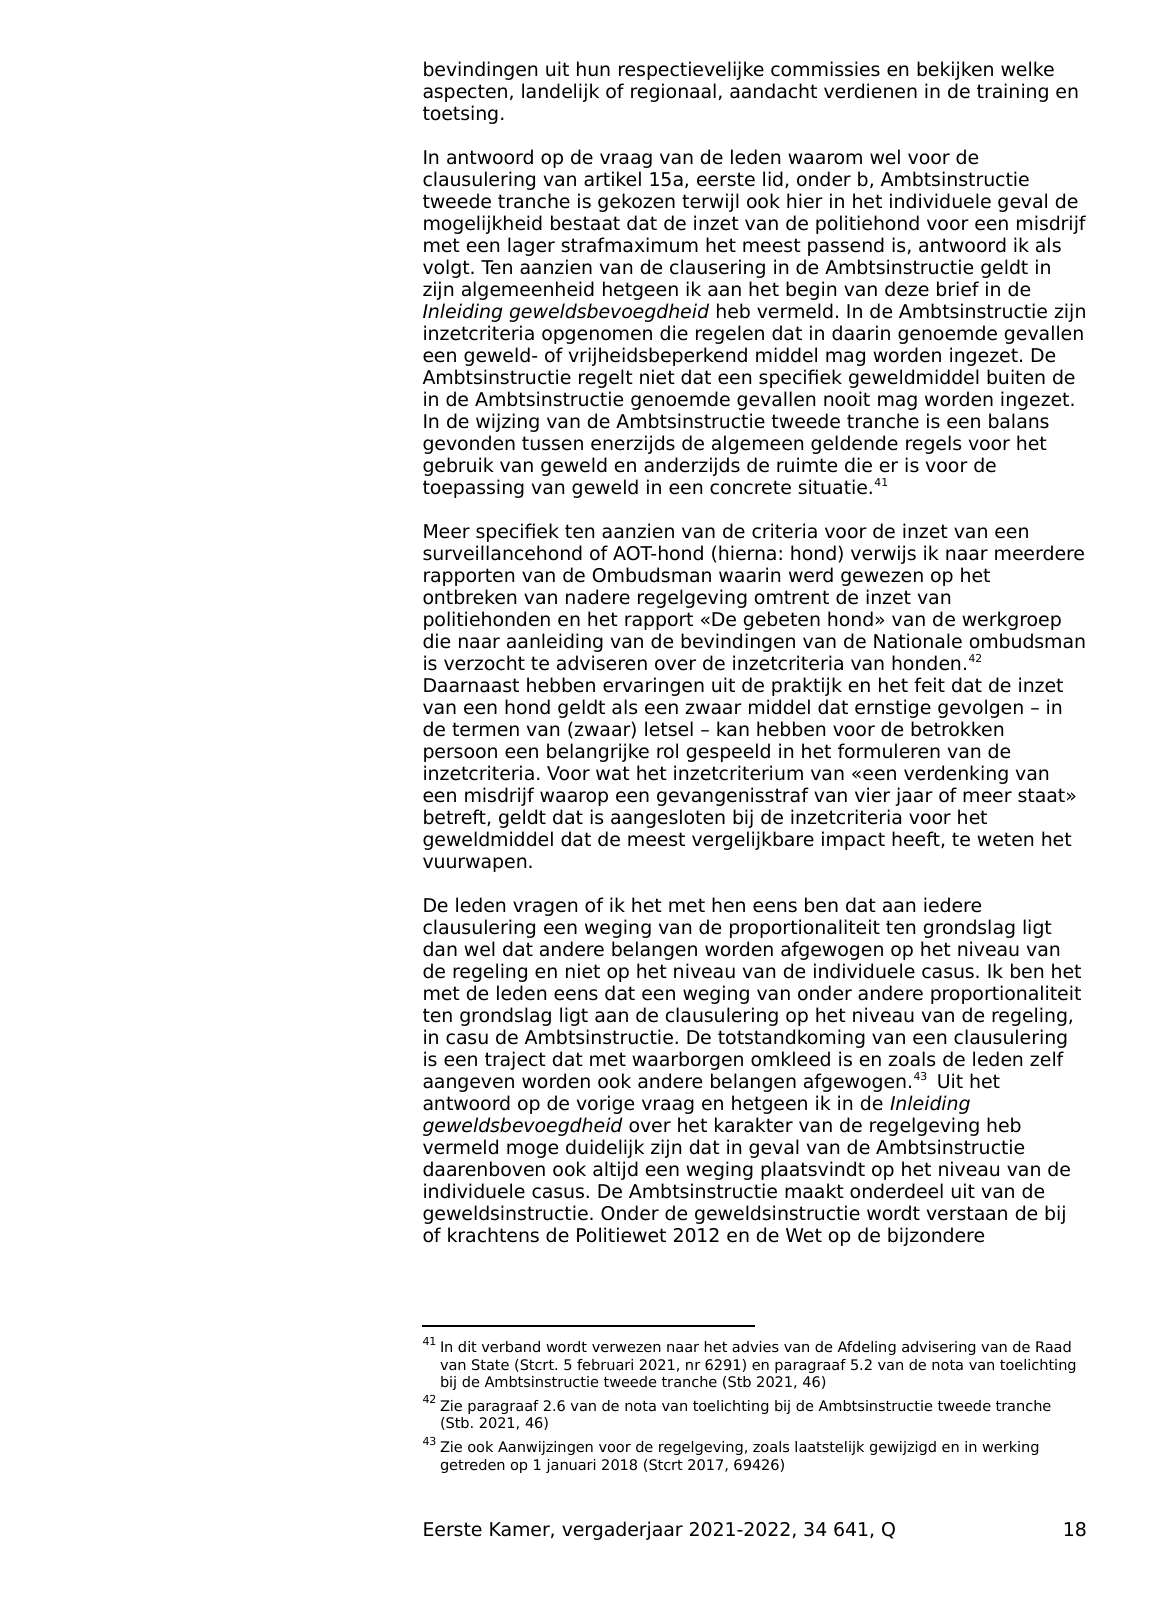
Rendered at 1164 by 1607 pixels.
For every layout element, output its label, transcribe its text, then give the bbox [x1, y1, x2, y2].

text Zie ook Aanwijzingen voor de regelgeving, zoals laatstelijk gewijzigd en in werking getreden op 1 januari 2018 (Stcrt 2017, 69426) [422, 1435, 1087, 1474]
text In antwoord op de vraag van de leden waarom wel voor de clausulering van artikel 15a, eerste lid, onder b, Ambtsinstructie tweede tranche is gekozen terwijl ook hier in het individuele geval de mogelijkheid bestaat dat de inzet van de politiehond voor een misdrijf met een lager strafmaximum het meest passend is, antwoord ik als volgt. Ten aanzien van de clausering in de Ambtsinstructie geldt in zijn algemeenheid hetgeen ik aan het begin van deze brief in de Inleiding geweldsbevoegdheid heb vermeld. In de Ambtsinstructie zijn inzetcriteria opgenomen die regelen dat in daarin genoemde gevallen een geweld- of vrijheidsbeperkend middel mag worden ingezet. De Ambtsinstructie regelt niet dat een specifiek geweldmiddel buiten de in de Ambtsinstructie genoemde gevallen nooit mag worden ingezet. In de wijzing van de Ambtsinstructie tweede tranche is een balans gevonden tussen enerzijds de algemeen geldende regels voor het gebruik van geweld en anderzijds de ruimte die er is voor de toepassing van geweld in een concrete situatie. [422, 147, 1087, 499]
text De leden vragen of ik het met hen eens ben dat aan iedere clausulering een weging van de proportionaliteit ten grondslag ligt dan wel dat andere belangen worden afgewogen op het niveau van de regeling en niet op het niveau van de individuele casus. Ik ben het met de leden eens dat een weging van onder andere proportionaliteit ten grondslag ligt aan de clausulering op het niveau van de regeling, in casu de Ambtsinstructie. De totstandkoming van een clausulering is een traject dat met waarborgen omkleed is en zoals de leden zelf aangeven worden ook andere belangen afgewogen. Uit het antwoord op de vorige vraag en hetgeen ik in de Inleiding geweldsbevoegdheid over het karakter van de regelgeving heb vermeld moge duidelijk zijn dat in geval van de Ambtsinstructie daarenboven ook altijd een weging plaatsvindt op het niveau van de individuele casus. De Ambtsinstructie maakt onderdeel uit van de geweldsinstructie. Onder de geweldsinstructie wordt verstaan de bij of krachtens de Politiewet 2012 en de Wet op de bijzondere [422, 895, 1087, 1247]
text bevindingen uit hun respectievelijke commissies en bekijken welke aspecten, landelijk of regionaal, aandacht verdienen in de training en toetsing. [422, 59, 1087, 125]
text In dit verband wordt verwezen naar het advies van de Afdeling advisering van de Raad van State (Stcrt. 5 februari 2021, nr 6291) en paragraaf 5.2 van de nota van toelichting bij de Ambtsinstructie tweede tranche (Stb 2021, 46) [422, 1335, 1087, 1391]
text Meer specifiek ten aanzien van de criteria voor de inzet van een surveillancehond of AOT-hond (hierna: hond) verwijs ik naar meerdere rapporten van de Ombudsman waarin werd gewezen op het ontbreken van nadere regelgeving omtrent de inzet van politiehonden en het rapport «De gebeten hond» van de werkgroep die naar aanleiding van de bevindingen van de Nationale ombudsman is verzocht te adviseren over de inzetcriteria van honden. Daarnaast hebben ervaringen uit de praktijk en het feit dat de inzet van een hond geldt als een zwaar middel dat ernstige gevolgen – in de termen van (zwaar) letsel – kan hebben voor de betrokken persoon een belangrijke rol gespeeld in het formuleren van de inzetcriteria. Voor wat het inzetcriterium van «een verdenking van een misdrijf waarop een gevangenisstraf van vier jaar of meer staat» betreft, geldt dat is aangesloten bij de inzetcriteria voor het geweldmiddel dat de meest vergelijkbare impact heeft, te weten het vuurwapen. [422, 521, 1087, 873]
text Zie paragraaf 2.6 van de nota van toelichting bij de Ambtsinstructie tweede tranche (Stb. 2021, 46) [422, 1393, 1087, 1432]
